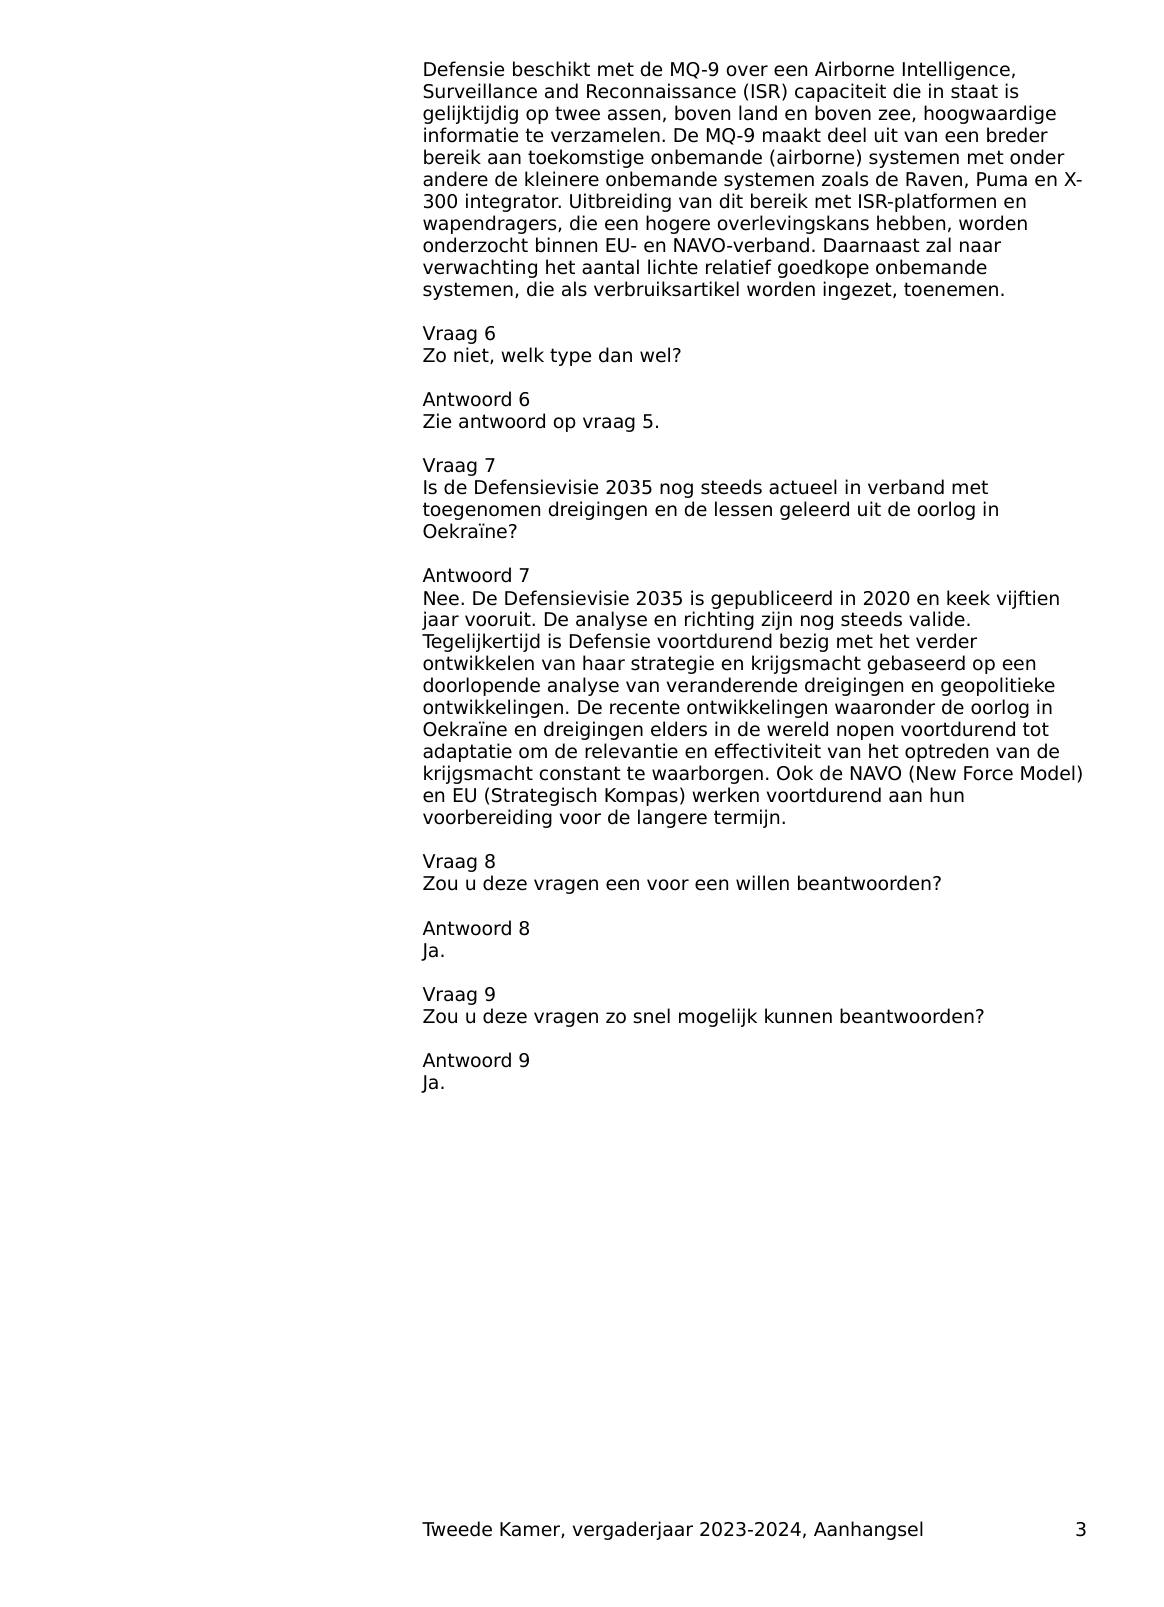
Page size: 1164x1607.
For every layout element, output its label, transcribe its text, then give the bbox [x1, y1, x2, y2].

text Vraag 9 [422, 984, 1087, 1006]
text Nee. De Defensievisie 2035 is gepubliceerd in 2020 en keek vijftien jaar vooruit. De analyse en richting zijn nog steeds valide. Tegelijkertijd is Defensie voortdurend bezig met het verder ontwikkelen van haar strategie en krijgsmacht gebaseerd op een doorlopende analyse van veranderende dreigingen en geopolitieke ontwikkelingen. De recente ontwikkelingen waaronder de oorlog in Oekraïne en dreigingen elders in de wereld nopen voortdurend tot adaptatie om de relevantie en effectiviteit van het optreden van de krijgsmacht constant te waarborgen. Ook de NAVO (New Force Model) en EU (Strategisch Kompas) werken voortdurend aan hun voorbereiding voor de langere termijn. [422, 587, 1087, 829]
text Ja. [422, 939, 1087, 961]
text Antwoord 8 [422, 917, 1087, 939]
text Vraag 6 [422, 323, 1087, 345]
text Antwoord 9 [422, 1050, 1087, 1072]
text Antwoord 7 [422, 565, 1087, 587]
text Zo niet, welk type dan wel? [422, 345, 1087, 367]
text Is de Defensievisie 2035 nog steeds actueel in verband met toegenomen dreigingen en de lessen geleerd uit de oorlog in Oekraïne? [422, 477, 1087, 543]
text Zou u deze vragen zo snel mogelijk kunnen beantwoorden? [422, 1006, 1087, 1028]
text Defensie beschikt met de MQ-9 over een Airborne Intelligence, Surveillance and Reconnaissance (ISR) capaciteit die in staat is gelijktijdig op twee assen, boven land en boven zee, hoogwaardige informatie te verzamelen. De MQ-9 maakt deel uit van een breder bereik aan toekomstige onbemande (airborne) systemen met onder andere de kleinere onbemande systemen zoals de Raven, Puma en X-300 integrator. Uitbreiding van dit bereik met ISR-platformen en wapendragers, die een hogere overlevingskans hebben, worden onderzocht binnen EU- en NAVO-verband. Daarnaast zal naar verwachting het aantal lichte relatief goedkope onbemande systemen, die als verbruiksartikel worden ingezet, toenemen. [422, 59, 1087, 301]
text Vraag 7 [422, 455, 1087, 477]
text Zie antwoord op vraag 5. [422, 411, 1087, 433]
text Zou u deze vragen een voor een willen beantwoorden? [422, 873, 1087, 895]
text Ja. [422, 1072, 1087, 1094]
text Antwoord 6 [422, 389, 1087, 411]
text Vraag 8 [422, 851, 1087, 873]
